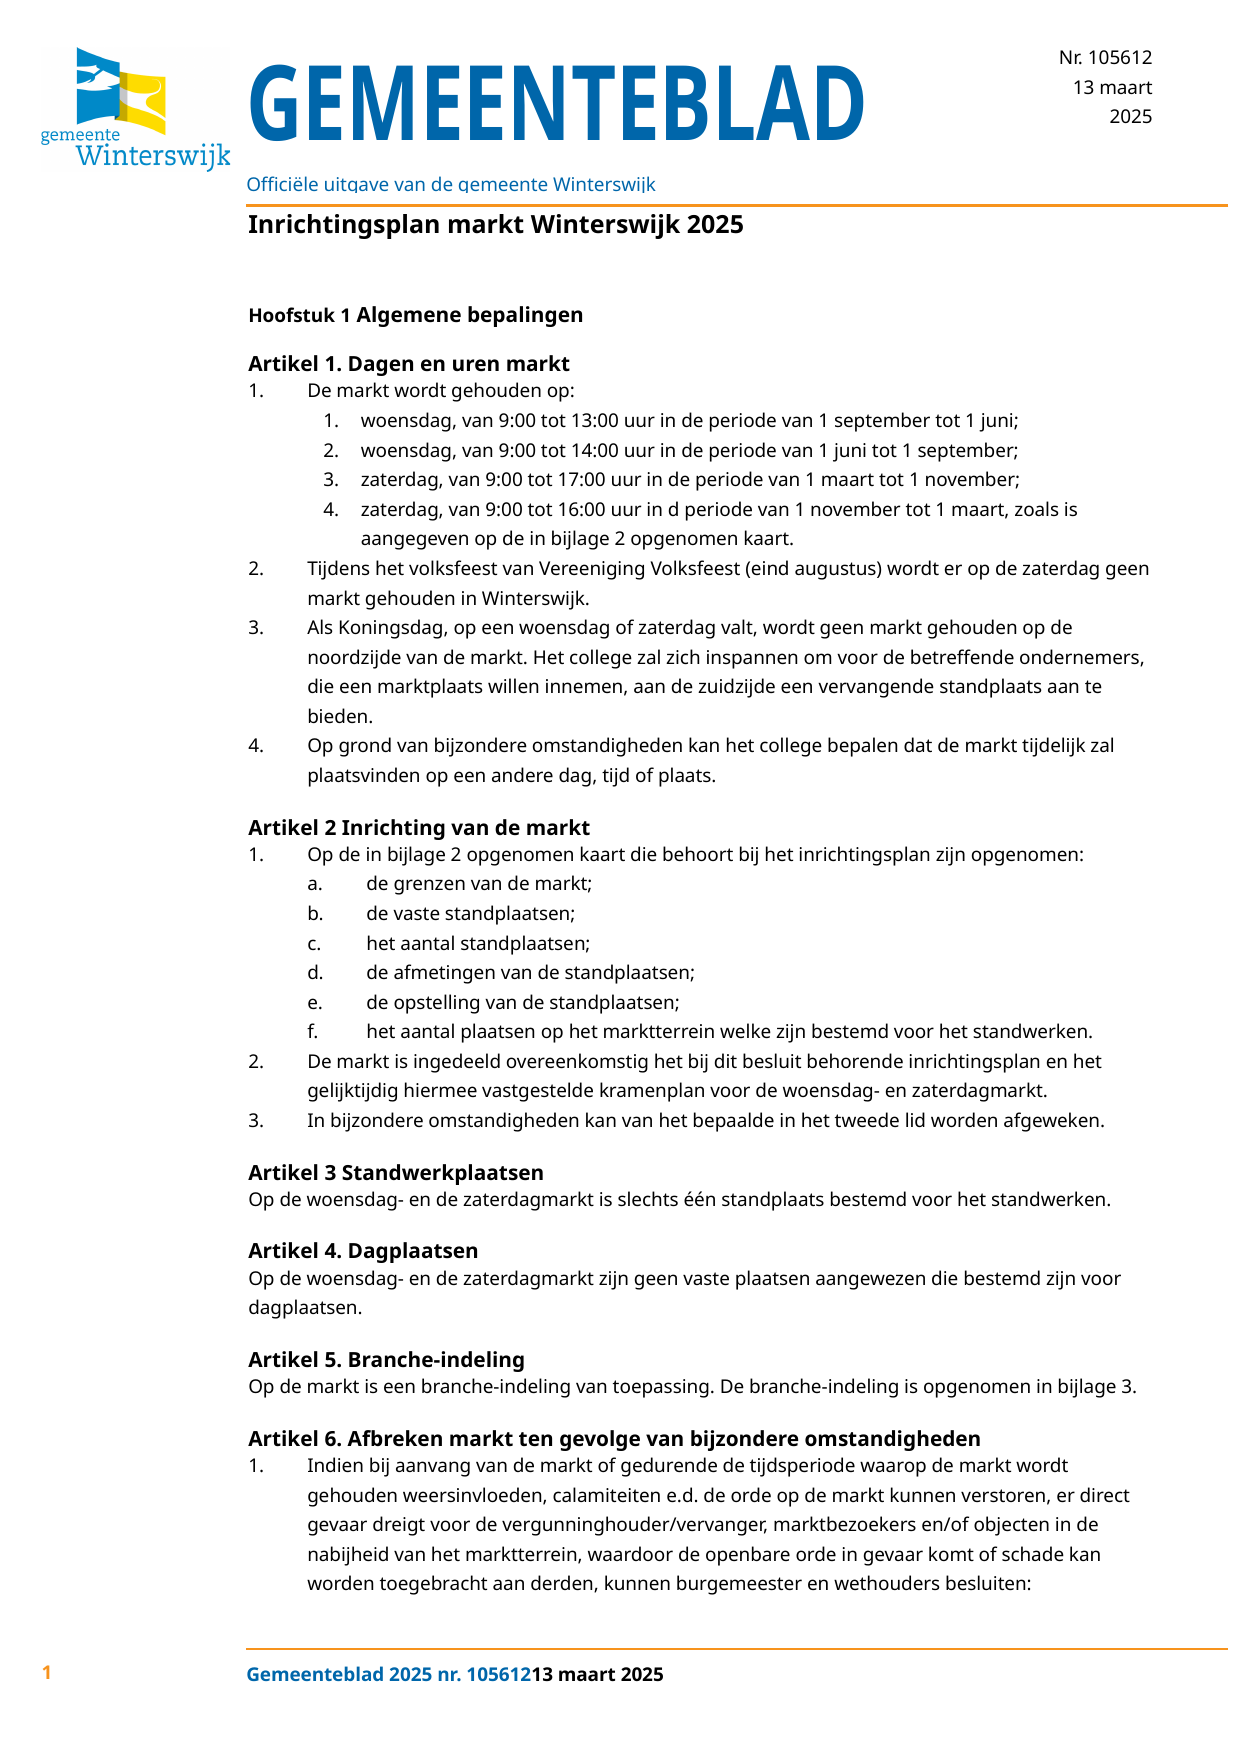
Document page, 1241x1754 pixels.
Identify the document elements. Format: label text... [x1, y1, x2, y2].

text Artikel 2 Inrichting van de markt [248, 813, 1152, 841]
list de vaste standplaatsen; [307, 900, 1152, 926]
list Als Koningsdag, op een woensdag of zaterdag valt, wordt geen markt gehouden op de noordzijde van de markt. Het college zal zich inspannen om voor de betreffende ondernemers, die een marktplaats willen innemen, aan de zuidzijde een vervangende standplaats aan te bieden. [248, 614, 1152, 729]
list het aantal standplaatsen; [307, 930, 1152, 956]
list Op grond van bijzondere omstandigheden kan het college bepalen dat de markt tijdelijk zal plaatsvinden op een andere dag, tijd of plaats. [248, 733, 1152, 788]
text Inrichtingsplan markt Winterswijk 2025 [248, 207, 1152, 241]
text Artikel 1. Dagen en uren markt [248, 349, 1152, 378]
list Tijdens het volksfeest van Vereeniging Volksfeest (eind augustus) wordt er op de zaterdag geen markt gehouden in Winterswijk. [248, 555, 1152, 610]
list woensdag, van 9:00 tot 14:00 uur in de periode van 1 juni tot 1 september; [323, 437, 1152, 462]
list Op de in bijlage 2 opgenomen kaart die behoort bij het inrichtingsplan zijn opgenomen: [248, 841, 1152, 867]
picture [41, 47, 231, 172]
list In bijzondere omstandigheden kan van het bepaalde in het tweede lid worden afgeweken. [248, 1107, 1152, 1133]
text Op de woensdag- en de zaterdagmarkt is slechts één standplaats bestemd voor het standwerken. [248, 1186, 1152, 1212]
list de afmetingen van de standplaatsen; [307, 959, 1152, 985]
text Op de woensdag- en de zaterdagmarkt zijn geen vaste plaatsen aangewezen die bestemd zijn voor dagplaatsen. [248, 1265, 1152, 1320]
list woensdag, van 9:00 tot 13:00 uur in de periode van 1 september tot 1 juni; [323, 407, 1152, 433]
list zaterdag, van 9:00 tot 16:00 uur in d periode van 1 november tot 1 maart, zoals is aangegeven op de in bijlage 2 opgenomen kaart. [323, 496, 1152, 551]
list de opstelling van de standplaatsen; [307, 989, 1152, 1015]
list de grenzen van de markt; [307, 871, 1152, 896]
text Artikel 4. Dagplaatsen [248, 1237, 1152, 1265]
text Hoofstuk 1 Algemene bepalingen [248, 300, 1152, 328]
list De markt is ingedeeld overeenkomstig het bij dit besluit behorende inrichtingsplan en het gelijktijdig hiermee vastgestelde kramenplan voor de woensdag- en zaterdagmarkt. [248, 1048, 1152, 1103]
list De markt wordt gehouden op: [248, 378, 1152, 403]
text Artikel 3 Standwerkplaatsen [248, 1158, 1152, 1186]
text Artikel 5. Branche-indeling [248, 1345, 1152, 1373]
picture [225, 153, 231, 162]
list het aantal plaatsen op het marktterrein welke zijn bestemd voor het standwerken. [307, 1018, 1152, 1044]
list zaterdag, van 9:00 tot 17:00 uur in de periode van 1 maart tot 1 november; [323, 466, 1152, 492]
text Op de markt is een branche-indeling van toepassing. De branche-indeling is opgenomen in bijlage 3. [248, 1373, 1152, 1399]
list Indien bij aanvang van de markt of gedurende de tijdsperiode waarop de markt wordt gehouden weersinvloeden, calamiteiten e.d. de orde op de markt kunnen verstoren, er direct gevaar dreigt voor de vergunninghouder/vervanger, marktbezoekers en/of objecten in de nabijheid van het marktterrein, waardoor de openbare orde in gevaar komt of schade kan worden toegebracht aan derden, kunnen burgemeester en wethouders besluiten: [248, 1452, 1152, 1596]
text Artikel 6. Afbreken markt ten gevolge van bijzondere omstandigheden [248, 1424, 1152, 1452]
